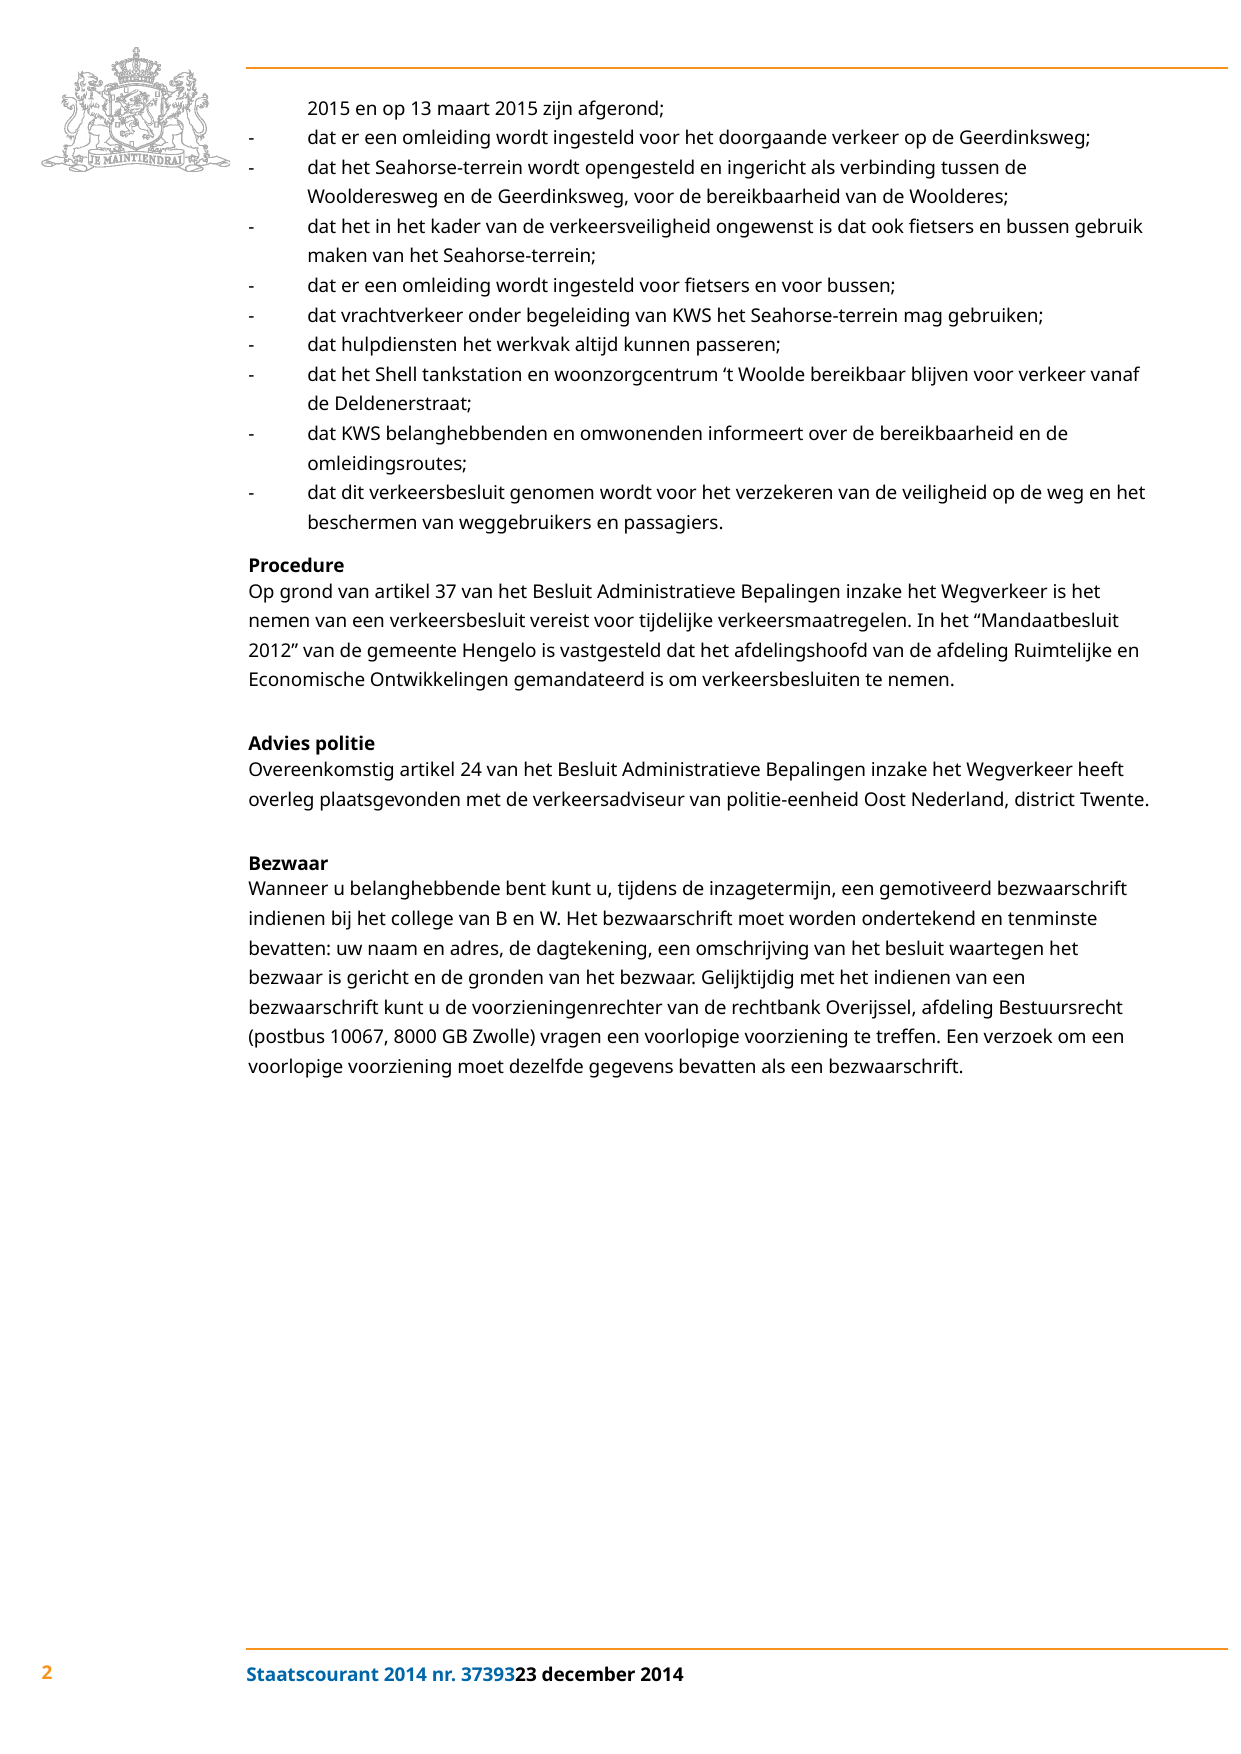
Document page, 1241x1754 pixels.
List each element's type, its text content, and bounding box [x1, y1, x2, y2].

text Op grond van artikel 37 van het Besluit Administratieve Bepalingen inzake het Wegverkeer is het nemen van een verkeersbesluit vereist voor tijdelijke verkeersmaatregelen. In het “Mandaatbesluit 2012” van de gemeente Hengelo is vastgesteld dat het afdelingshoofd van de afdeling Ruimtelijke en Economische Ontwikkelingen gemandateerd is om verkeersbesluiten te nemen. [248, 578, 1152, 692]
list dat vrachtverkeer onder begeleiding van KWS het Seahorse-terrein mag gebruiken; [248, 302, 1152, 328]
list dat er een omleiding wordt ingesteld voor het doorgaande verkeer op de Geerdinksweg; [248, 124, 1152, 150]
text Procedure [248, 552, 1152, 578]
list dat KWS belanghebbenden en omwonenden informeert over de bereikbaarheid en de omleidingsroutes; [248, 420, 1152, 476]
text Overeenkomstig artikel 24 van het Besluit Administratieve Bepalingen inzake het Wegverkeer heeft overleg plaatsgevonden met de verkeersadviseur van politie-eenheid Oost Nederland, district Twente. [248, 756, 1152, 812]
list dat dit verkeersbesluit genomen wordt voor het verzekeren van de veiligheid op de weg en het beschermen van weggebruikers en passagiers. [248, 479, 1152, 535]
text Advies politie [248, 731, 1152, 756]
list 2015 en op 13 maart 2015 zijn afgerond; [248, 95, 1152, 121]
list dat het Shell tankstation en woonzorgcentrum ‘t Woolde bereikbaar blijven voor verkeer vanaf de Deldenerstraat; [248, 361, 1152, 416]
list dat hulpdiensten het werkvak altijd kunnen passeren; [248, 331, 1152, 357]
picture [41, 47, 231, 172]
text Bezwaar [248, 850, 1152, 876]
list dat het in het kader van de verkeersveiligheid ongewenst is dat ook fietsers en bussen gebruik maken van het Seahorse-terrein; [248, 213, 1152, 268]
list dat er een omleiding wordt ingesteld voor fietsers en voor bussen; [248, 272, 1152, 298]
list dat het Seahorse-terrein wordt opengesteld en ingericht als verbinding tussen de Woolderesweg en de Geerdinksweg, voor de bereikbaarheid van de Woolderes; [248, 154, 1152, 209]
text Wanneer u belanghebbende bent kunt u, tijdens de inzagetermijn, een gemotiveerd bezwaarschrift indienen bij het college van B en W. Het bezwaarschrift moet worden ondertekend en tenminste bevatten: uw naam en adres, de dagtekening, een omschrijving van het besluit waartegen het bezwaar is gericht en de gronden van het bezwaar. Gelijktijdig met het indienen van een bezwaarschrift kunt u de voorzieningenrechter van de rechtbank Overijssel, afdeling Bestuursrecht (postbus 10067, 8000 GB Zwolle) vragen een voorlopige voorziening te treffen. Een verzoek om een voorlopige voorziening moet dezelfde gegevens bevatten als een bezwaarschrift. [248, 876, 1152, 1079]
